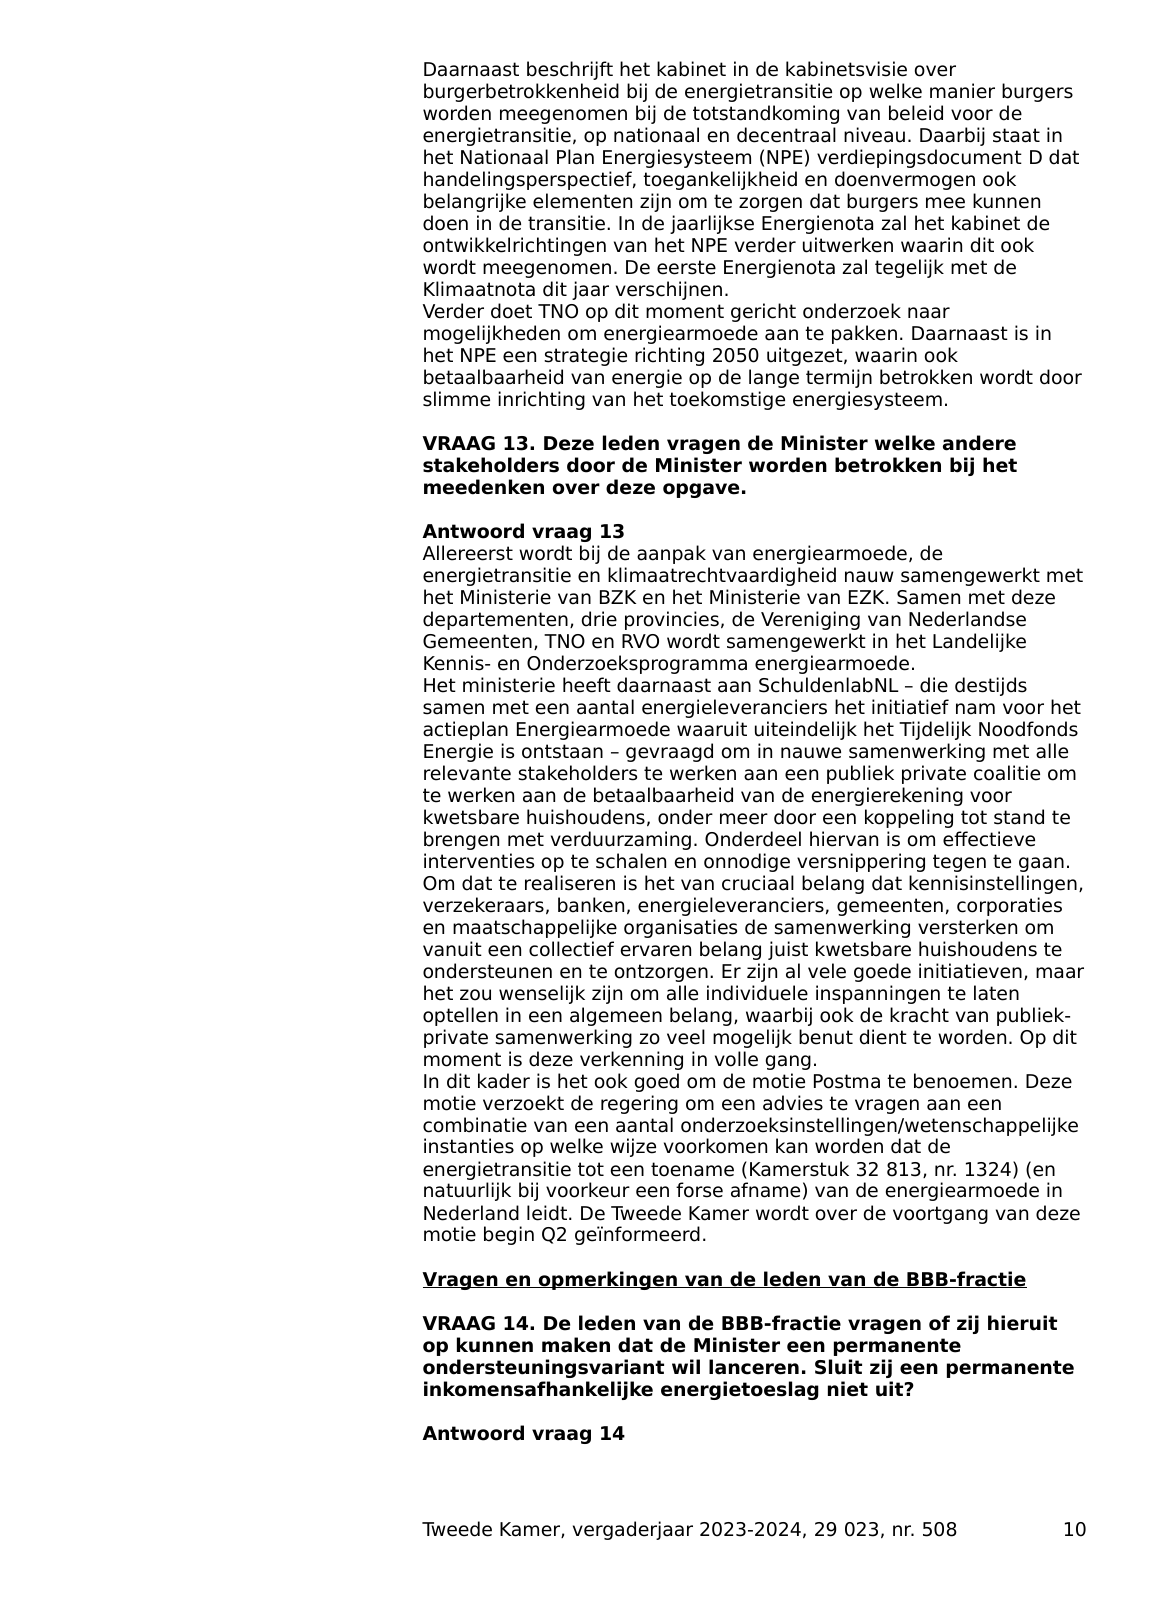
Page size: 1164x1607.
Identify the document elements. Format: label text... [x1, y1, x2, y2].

text VRAAG 13. Deze leden vragen de Minister welke andere stakeholders door de Minister worden betrokken bij het meedenken over deze opgave. [422, 433, 1087, 499]
text Antwoord vraag 13 [422, 521, 1087, 543]
text Allereerst wordt bij de aanpak van energiearmoede, de energietransitie en klimaatrechtvaardigheid nauw samengewerkt met het Ministerie van BZK en het Ministerie van EZK. Samen met deze departementen, drie provincies, de Vereniging van Nederlandse Gemeenten, TNO en RVO wordt samengewerkt in het Landelijke Kennis- en Onderzoeksprogramma energiearmoede. [422, 543, 1087, 675]
subtitle Vragen en opmerkingen van de leden van de BBB-fractie [422, 1268, 1087, 1291]
text Verder doet TNO op dit moment gericht onderzoek naar mogelijkheden om energiearmoede aan te pakken. Daarnaast is in het NPE een strategie richting 2050 uitgezet, waarin ook betaalbaarheid van energie op de lange termijn betrokken wordt door slimme inrichting van het toekomstige energiesysteem. [422, 301, 1087, 411]
text Daarnaast beschrijft het kabinet in de kabinetsvisie over burgerbetrokkenheid bij de energietransitie op welke manier burgers worden meegenomen bij de totstandkoming van beleid voor de energietransitie, op nationaal en decentraal niveau. Daarbij staat in het Nationaal Plan Energiesysteem (NPE) verdiepingsdocument D dat handelingsperspectief, toegankelijkheid en doenvermogen ook belangrijke elementen zijn om te zorgen dat burgers mee kunnen doen in de transitie. In de jaarlijkse Energienota zal het kabinet de ontwikkelrichtingen van het NPE verder uitwerken waarin dit ook wordt meegenomen. De eerste Energienota zal tegelijk met de Klimaatnota dit jaar verschijnen. [422, 59, 1087, 301]
text In dit kader is het ook goed om de motie Postma te benoemen. Deze motie verzoekt de regering om een advies te vragen aan een combinatie van een aantal onderzoeksinstellingen/wetenschappelijke instanties op welke wijze voorkomen kan worden dat de energietransitie tot een toename (Kamerstuk 32 813, nr. 1324) (en natuurlijk bij voorkeur een forse afname) van de energiearmoede in Nederland leidt. De Tweede Kamer wordt over de voortgang van deze motie begin Q2 geïnformeerd. [422, 1071, 1087, 1246]
text Het ministerie heeft daarnaast aan SchuldenlabNL – die destijds samen met een aantal energieleveranciers het initiatief nam voor het actieplan Energiearmoede waaruit uiteindelijk het Tijdelijk Noodfonds Energie is ontstaan – gevraagd om in nauwe samenwerking met alle relevante stakeholders te werken aan een publiek private coalitie om te werken aan de betaalbaarheid van de energierekening voor kwetsbare huishoudens, onder meer door een koppeling tot stand te brengen met verduurzaming. Onderdeel hiervan is om effectieve interventies op te schalen en onnodige versnippering tegen te gaan. Om dat te realiseren is het van cruciaal belang dat kennisinstellingen, verzekeraars, banken, energieleveranciers, gemeenten, corporaties en maatschappelijke organisaties de samenwerking versterken om vanuit een collectief ervaren belang juist kwetsbare huishoudens te ondersteunen en te ontzorgen. Er zijn al vele goede initiatieven, maar het zou wenselijk zijn om alle individuele inspanningen te laten optellen in een algemeen belang, waarbij ook de kracht van publiek-private samenwerking zo veel mogelijk benut dient te worden. Op dit moment is deze verkenning in volle gang. [422, 675, 1087, 1071]
text Antwoord vraag 14 [422, 1423, 1087, 1445]
text VRAAG 14. De leden van de BBB-fractie vragen of zij hieruit op kunnen maken dat de Minister een permanente ondersteuningsvariant wil lanceren. Sluit zij een permanente inkomensafhankelijke energietoeslag niet uit? [422, 1313, 1087, 1401]
